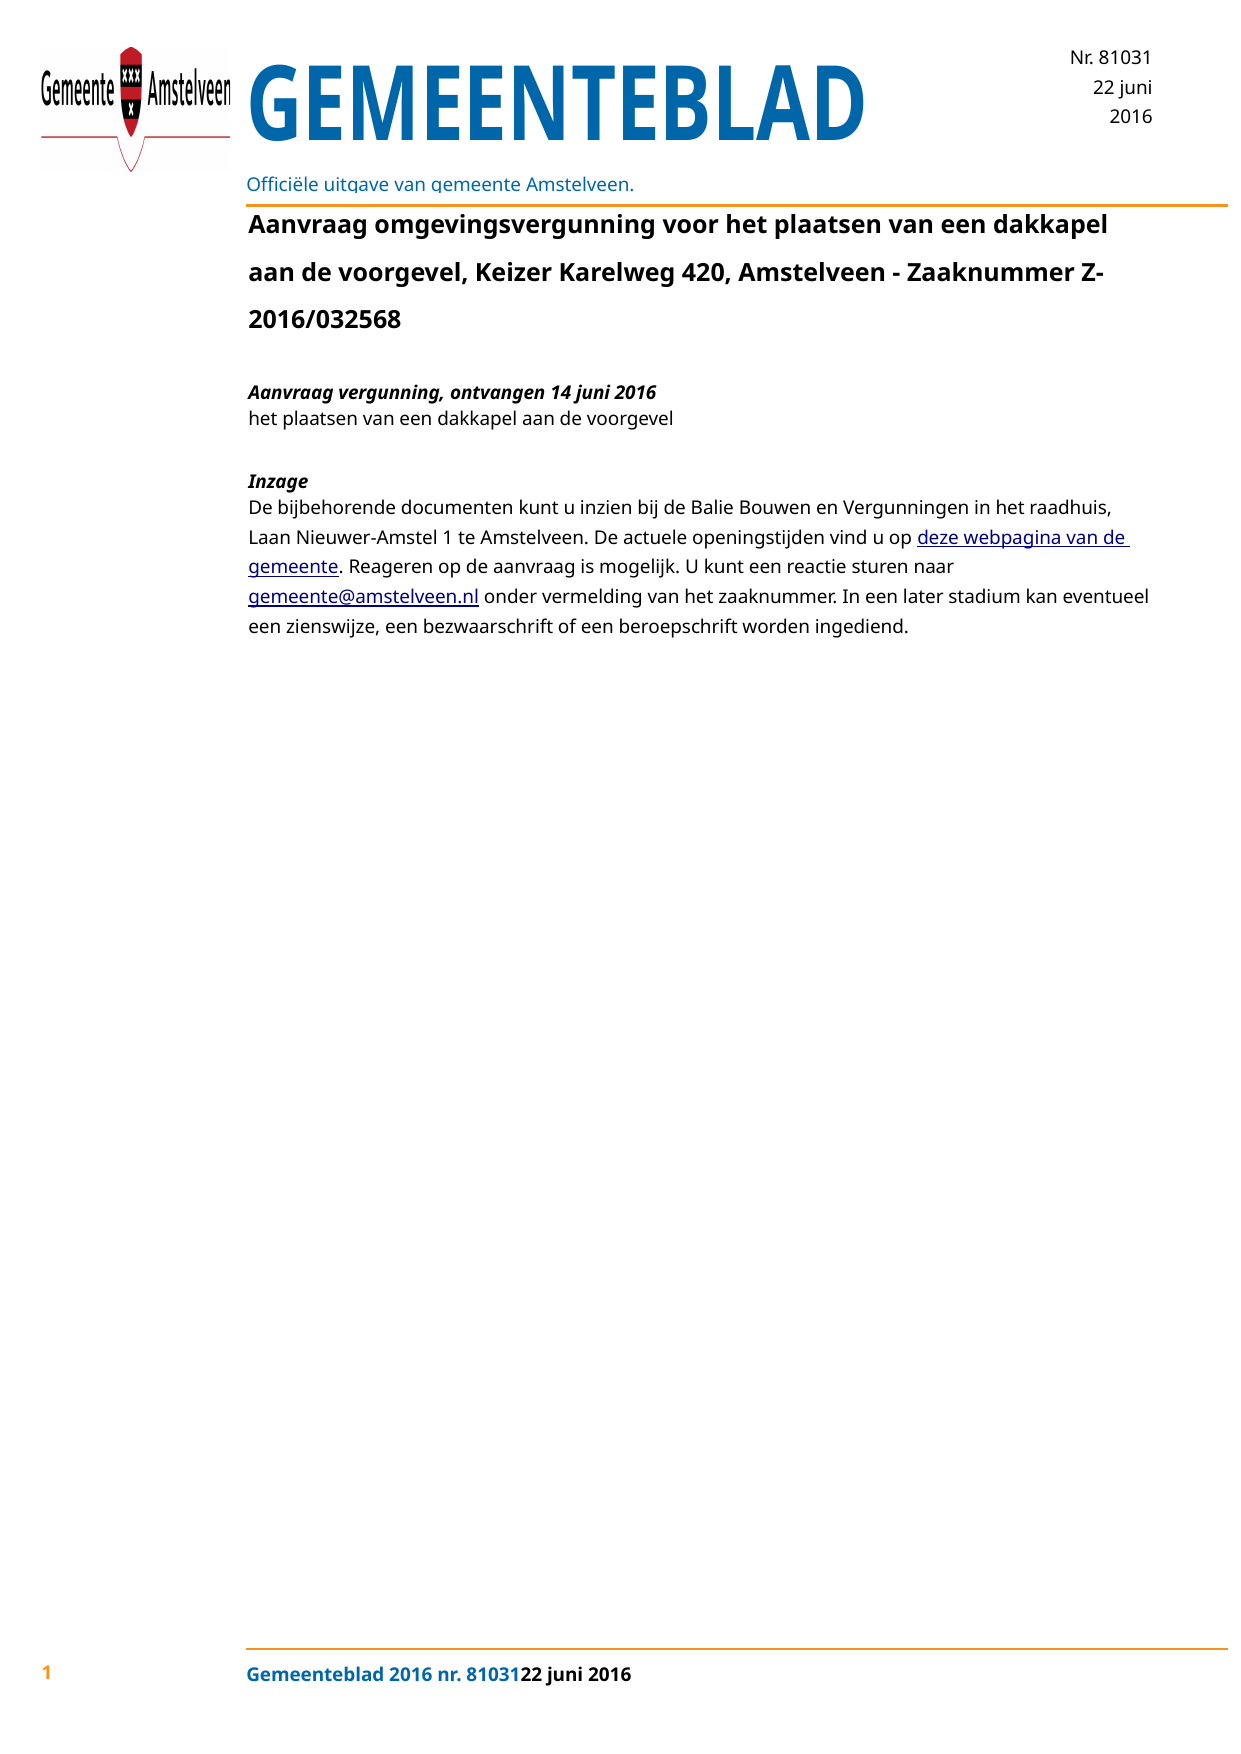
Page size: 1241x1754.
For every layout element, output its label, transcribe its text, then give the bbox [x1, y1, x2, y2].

picture [41, 47, 231, 172]
text Aanvraag omgevingsvergunning voor het plaatsen van een dakkapel aan de voorgevel, Keizer Karelweg 420, Amstelveen - Zaaknummer Z-2016/032568 [248, 207, 1152, 336]
text De bijbehorende documenten kunt u inzien bij de Balie Bouwen en Vergunningen in het raadhuis, Laan Nieuwer-Amstel 1 te Amstelveen. De actuele openingstijden vind u op deze webpagina van de gemeente. Reageren op de aanvraag is mogelijk. U kunt een reactie sturen naar gemeente@amstelveen.nl onder vermelding van het zaaknummer. In een later stadium kan eventueel een zienswijze, een bezwaarschrift of een beroepschrift worden ingediend. [248, 494, 1152, 638]
text Aanvraag vergunning, ontvangen 14 juni 2016 [248, 379, 1152, 405]
text het plaatsen van een dakkapel aan de voorgevel [248, 405, 1152, 431]
text Inzage [248, 469, 1152, 494]
